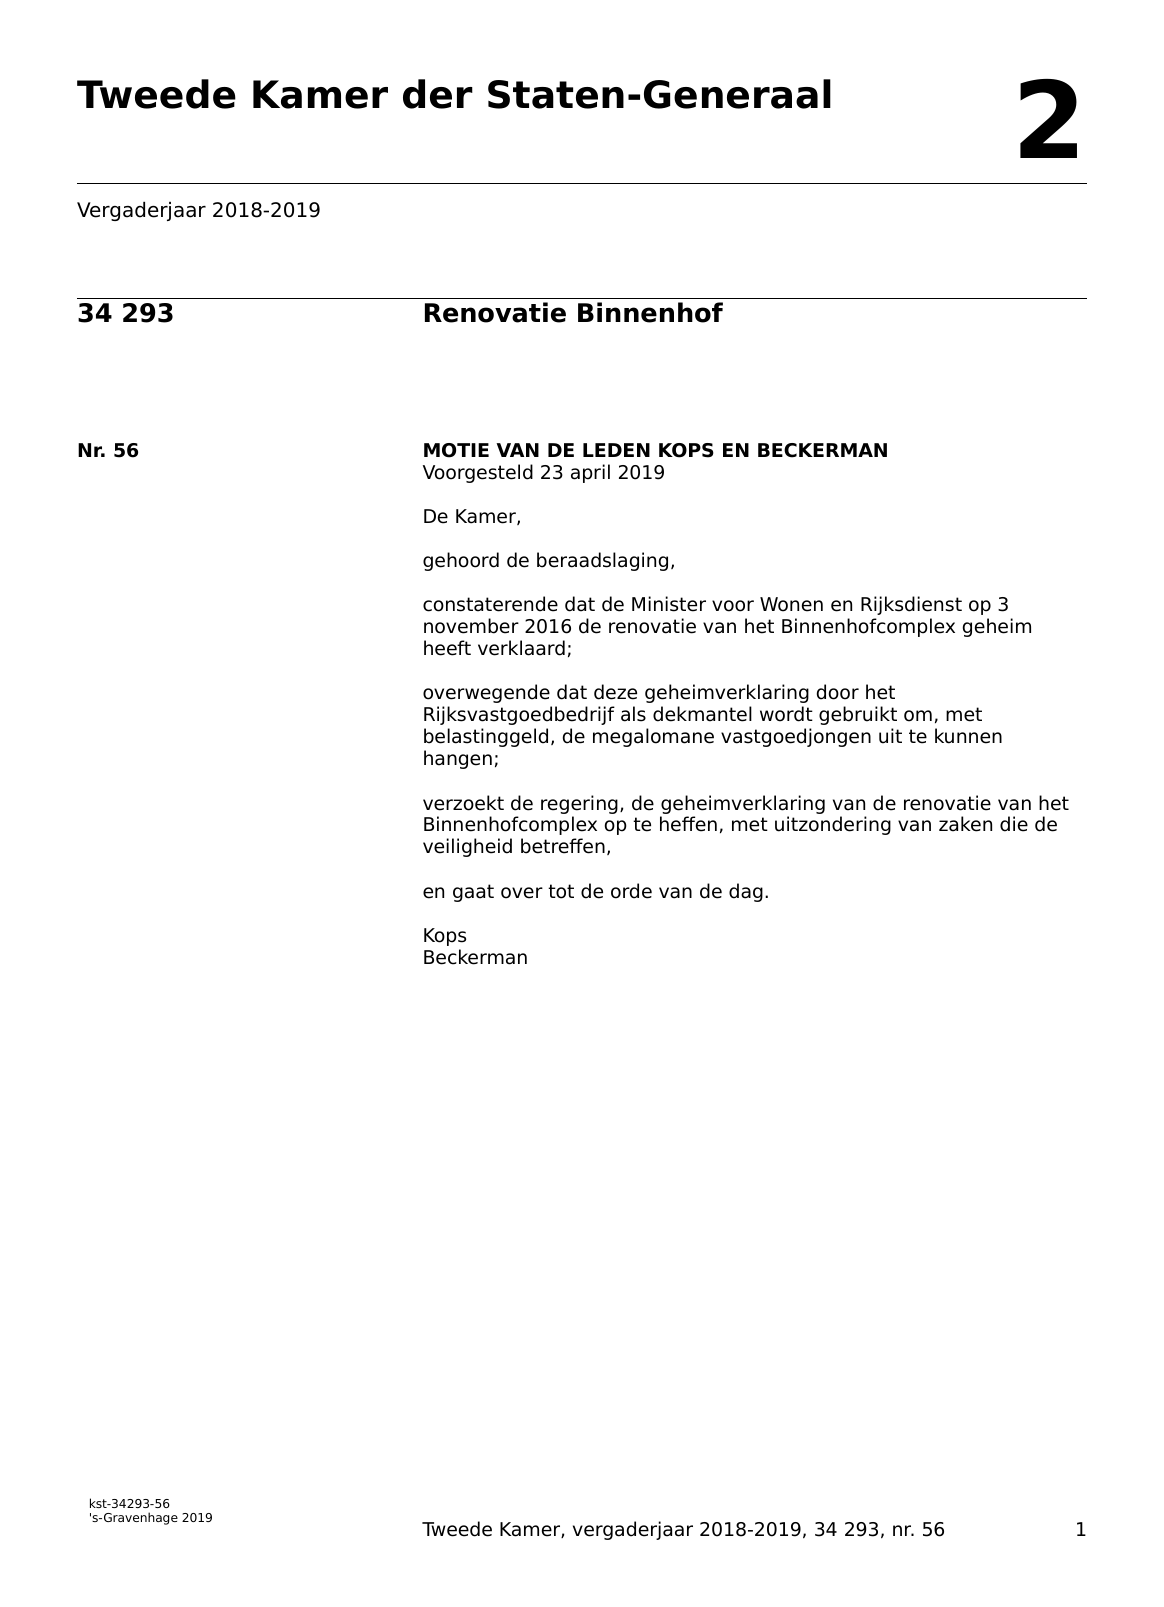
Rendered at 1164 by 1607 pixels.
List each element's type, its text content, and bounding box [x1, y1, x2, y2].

table_header Tweede Kamer der Staten-Generaal [77, 59, 886, 183]
subtitle 34 293 Renovatie Binnenhof [77, 299, 1087, 329]
text constaterende dat de Minister voor Wonen en Rijksdienst op 3 november 2016 de renovatie van het Binnenhofcomplex geheim heeft verklaard; [422, 594, 1087, 660]
text verzoekt de regering, de geheimverklaring van de renovatie van het Binnenhofcomplex op te heffen, met uitzondering van zaken die de veiligheid betreffen, [422, 792, 1087, 858]
subtitle Nr. 56 MOTIE VAN DE LEDEN KOPS EN BECKERMAN [77, 440, 1087, 462]
table_cell Vergaderjaar 2018-2019 [77, 184, 1087, 298]
table_header 2 [886, 59, 1087, 183]
text gehoord de beraadslaging, [422, 550, 1087, 572]
text 's-Gravenhage 2019 [88, 1511, 323, 1525]
text De Kamer, [422, 506, 1087, 528]
text Kops [422, 925, 1087, 947]
text overwegende dat deze geheimverklaring door het Rijksvastgoedbedrijf als dekmantel wordt gebruikt om, met belastinggeld, de megalomane vastgoedjongen uit te kunnen hangen; [422, 682, 1087, 770]
text Beckerman [422, 947, 1087, 969]
text Voorgesteld 23 april 2019 [422, 462, 1087, 484]
text en gaat over tot de orde van de dag. [422, 881, 1087, 902]
text kst-34293-56 [88, 1497, 323, 1511]
